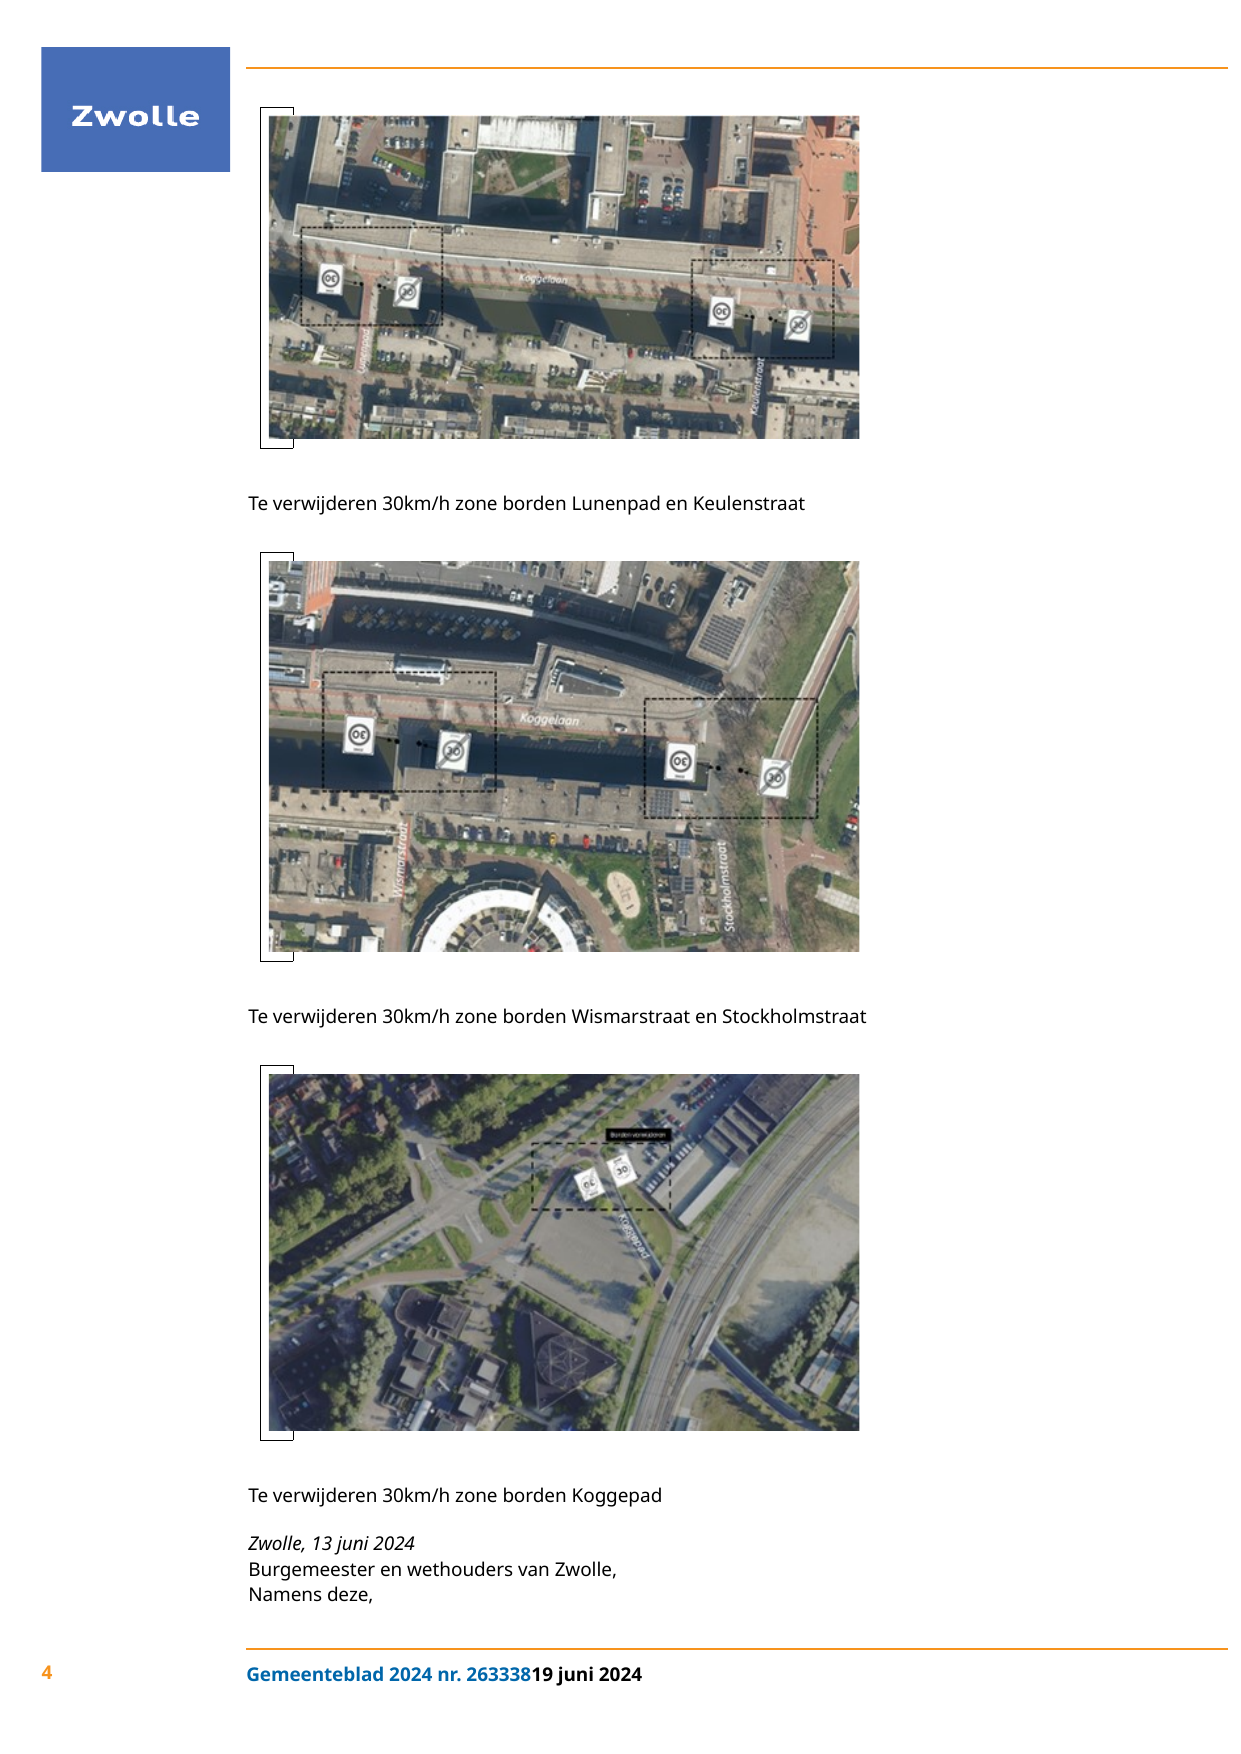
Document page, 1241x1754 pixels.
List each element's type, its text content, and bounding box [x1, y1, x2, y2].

picture [268, 1074, 860, 1431]
text Te verwijderen 30km/h zone borden Koggepad [248, 1482, 1152, 1508]
picture [41, 47, 231, 172]
text Namens deze, [248, 1581, 1152, 1607]
text Burgemeester en wethouders van Zwolle, [248, 1556, 1152, 1581]
text Zwolle, 13 juni 2024 [248, 1530, 1152, 1556]
text Te verwijderen 30km/h zone borden Lunenpad en Keulenstraat [248, 490, 1152, 516]
picture [268, 561, 860, 952]
text Te verwijderen 30km/h zone borden Wismarstraat en Stockholmstraat [248, 1003, 1152, 1029]
picture [268, 115, 860, 439]
